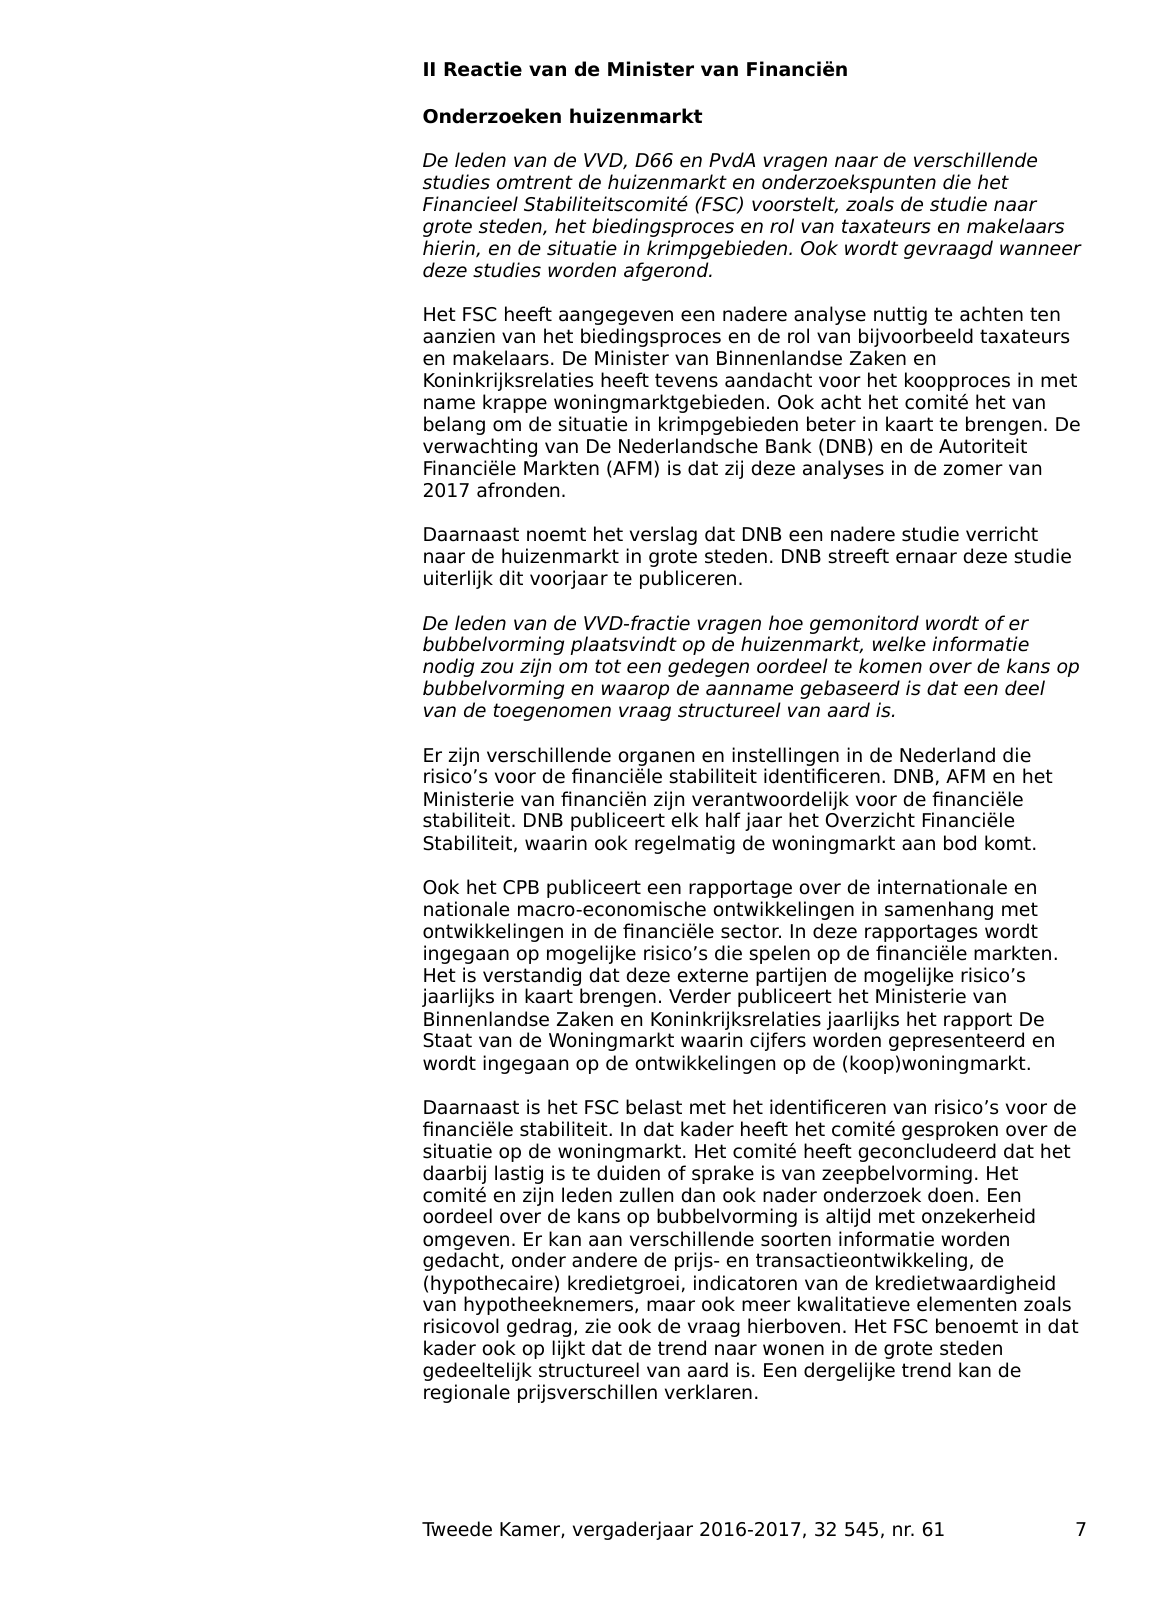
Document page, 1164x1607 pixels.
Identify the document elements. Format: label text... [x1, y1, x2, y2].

text Er zijn verschillende organen en instellingen in de Nederland die risico’s voor de financiële stabiliteit identificeren. DNB, AFM en het Ministerie van financiën zijn verantwoordelijk voor de financiële stabiliteit. DNB publiceert elk half jaar het Overzicht Financiële Stabiliteit, waarin ook regelmatig de woningmarkt aan bod komt. [422, 744, 1087, 854]
text Daarnaast is het FSC belast met het identificeren van risico’s voor de financiële stabiliteit. In dat kader heeft het comité gesproken over de situatie op de woningmarkt. Het comité heeft geconcludeerd dat het daarbij lastig is te duiden of sprake is van zeepbelvorming. Het comité en zijn leden zullen dan ook nader onderzoek doen. Een oordeel over de kans op bubbelvorming is altijd met onzekerheid omgeven. Er kan aan verschillende soorten informatie worden gedacht, onder andere de prijs- en transactieontwikkeling, de (hypothecaire) kredietgroei, indicatoren van de kredietwaardigheid van hypotheeknemers, maar ook meer kwalitatieve elementen zoals risicovol gedrag, zie ook de vraag hierboven. Het FSC benoemt in dat kader ook op lijkt dat de trend naar wonen in de grote steden gedeeltelijk structureel van aard is. Een dergelijke trend kan de regionale prijsverschillen verklaren. [422, 1097, 1087, 1404]
subtitle II Reactie van de Minister van Financiën [422, 59, 1087, 81]
text Het FSC heeft aangegeven een nadere analyse nuttig te achten ten aanzien van het biedingsproces en de rol van bijvoorbeeld taxateurs en makelaars. De Minister van Binnenlandse Zaken en Koninkrijksrelaties heeft tevens aandacht voor het koopproces in met name krappe woningmarktgebieden. Ook acht het comité het van belang om de situatie in krimpgebieden beter in kaart te brengen. De verwachting van De Nederlandsche Bank (DNB) en de Autoriteit Financiële Markten (AFM) is dat zij deze analyses in de zomer van 2017 afronden. [422, 304, 1087, 502]
subtitle Onderzoeken huizenmarkt [422, 106, 1087, 128]
text De leden van de VVD, D66 en PvdA vragen naar de verschillende studies omtrent de huizenmarkt en onderzoekspunten die het Financieel Stabiliteitscomité (FSC) voorstelt, zoals de studie naar grote steden, het biedingsproces en rol van taxateurs en makelaars hierin, en de situatie in krimpgebieden. Ook wordt gevraagd wanneer deze studies worden afgerond. [422, 150, 1087, 282]
text Daarnaast noemt het verslag dat DNB een nadere studie verricht naar de huizenmarkt in grote steden. DNB streeft ernaar deze studie uiterlijk dit voorjaar te publiceren. [422, 524, 1087, 590]
text Ook het CPB publiceert een rapportage over de internationale en nationale macro-economische ontwikkelingen in samenhang met ontwikkelingen in de financiële sector. In deze rapportages wordt ingegaan op mogelijke risico’s die spelen op de financiële markten. Het is verstandig dat deze externe partijen de mogelijke risico’s jaarlijks in kaart brengen. Verder publiceert het Ministerie van Binnenlandse Zaken en Koninkrijksrelaties jaarlijks het rapport De Staat van de Woningmarkt waarin cijfers worden gepresenteerd en wordt ingegaan op de ontwikkelingen op de (koop)woningmarkt. [422, 877, 1087, 1074]
text De leden van de VVD-fractie vragen hoe gemonitord wordt of er bubbelvorming plaatsvindt op de huizenmarkt, welke informatie nodig zou zijn om tot een gedegen oordeel te komen over de kans op bubbelvorming en waarop de aanname gebaseerd is dat een deel van de toegenomen vraag structureel van aard is. [422, 612, 1087, 722]
